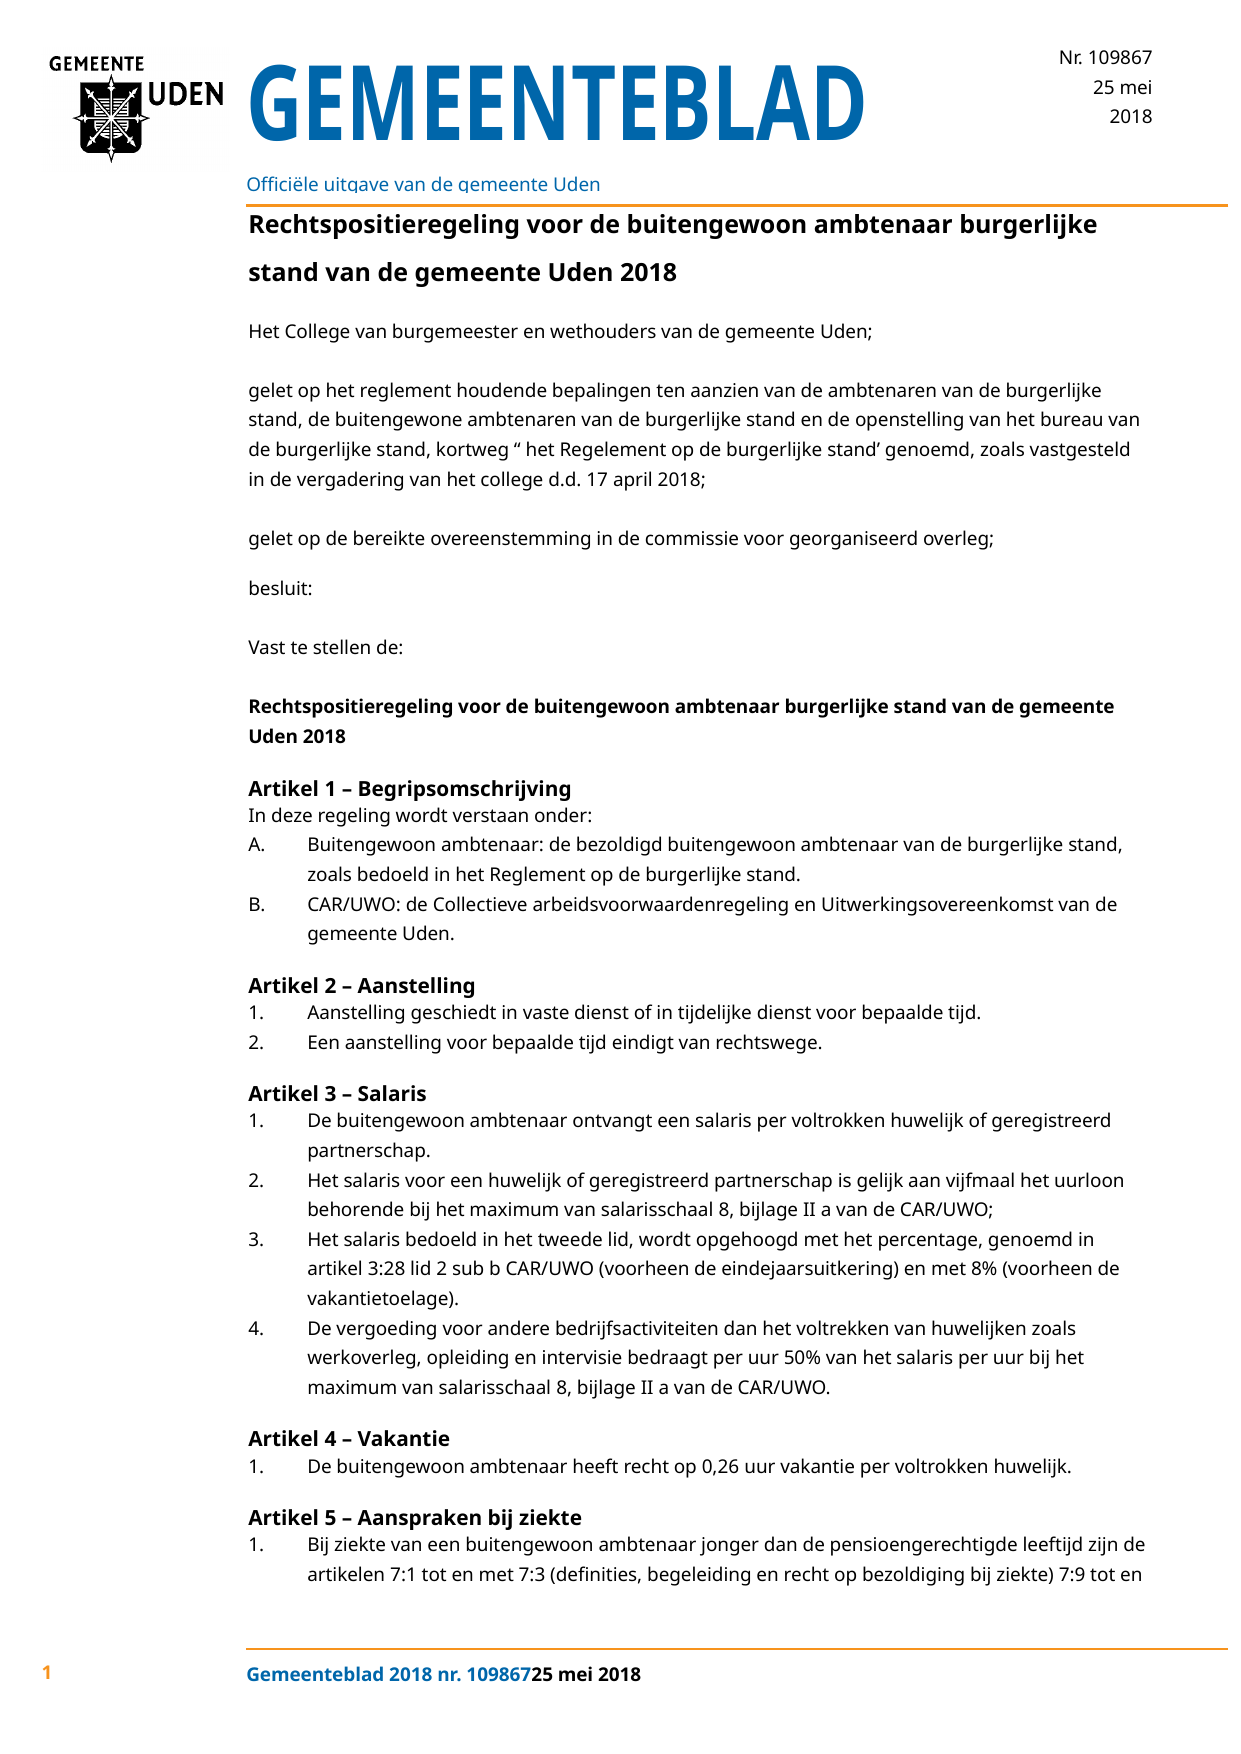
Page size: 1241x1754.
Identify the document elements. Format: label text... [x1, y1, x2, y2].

text Het College van burgemeester en wethouders van de gemeente Uden; [248, 318, 1152, 344]
list Het salaris bedoeld in het tweede lid, wordt opgehoogd met het percentage, genoemd in artikel 3:28 lid 2 sub b CAR/UWO (voorheen de eindejaarsuitkering) en met 8% (voorheen de vakantietoelage). [248, 1226, 1152, 1311]
list Buitengewoon ambtenaar: de bezoldigd buitengewoon ambtenaar van de burgerlijke stand, zoals bedoeld in het Reglement op de burgerlijke stand. [248, 832, 1152, 887]
text Artikel 3 – Salaris [248, 1079, 1152, 1108]
list Aanstelling geschiedt in vaste dienst of in tijdelijke dienst voor bepaalde tijd. [248, 999, 1152, 1025]
list De buitengewoon ambtenaar ontvangt een salaris per voltrokken huwelijk of geregistreerd partnerschap. [248, 1108, 1152, 1163]
text besluit: [248, 575, 1152, 601]
picture [41, 47, 231, 172]
list Bij ziekte van een buitengewoon ambtenaar jonger dan de pensioengerechtigde leeftijd zijn de artikelen 7:1 tot en met 7:3 (definities, begeleiding en recht op bezoldiging bij ziekte) 7:9 tot en [248, 1532, 1152, 1587]
list CAR/UWO: de Collectieve arbeidsvoorwaardenregeling en Uitwerkingsovereenkomst van de gemeente Uden. [248, 891, 1152, 946]
text Artikel 2 – Aanstelling [248, 971, 1152, 999]
text Rechtspositieregeling voor de buitengewoon ambtenaar burgerlijke stand van de gemeente Uden 2018 [248, 207, 1152, 288]
text gelet op de bereikte overeenstemming in de commissie voor georganiseerd overleg; [248, 525, 1152, 551]
text Artikel 4 – Vakantie [248, 1424, 1152, 1453]
text Artikel 5 – Aanspraken bij ziekte [248, 1503, 1152, 1532]
list De buitengewoon ambtenaar heeft recht op 0,26 uur vakantie per voltrokken huwelijk. [248, 1453, 1152, 1478]
text Vast te stellen de: [248, 634, 1152, 660]
text In deze regeling wordt verstaan onder: [248, 802, 1152, 828]
text gelet op het reglement houdende bepalingen ten aanzien van de ambtenaren van de burgerlijke stand, de buitengewone ambtenaren van de burgerlijke stand en de openstelling van het bureau van de burgerlijke stand, kortweg “ het Regelement op de burgerlijke stand’ genoemd, zoals vastgesteld in de vergadering van het college d.d. 17 april 2018; [248, 377, 1152, 492]
text Rechtspositieregeling voor de buitengewoon ambtenaar burgerlijke stand van de gemeente Uden 2018 [248, 694, 1152, 749]
text Artikel 1 – Begripsomschrijving [248, 774, 1152, 802]
list Een aanstelling voor bepaalde tijd eindigt van rechtswege. [248, 1029, 1152, 1054]
list De vergoeding voor andere bedrijfsactiviteiten dan het voltrekken van huwelijken zoals werkoverleg, opleiding en intervisie bedraagt per uur 50% van het salaris per uur bij het maximum van salarisschaal 8, bijlage II a van de CAR/UWO. [248, 1315, 1152, 1400]
list Het salaris voor een huwelijk of geregistreerd partnerschap is gelijk aan vijfmaal het uurloon behorende bij het maximum van salarisschaal 8, bijlage II a van de CAR/UWO; [248, 1167, 1152, 1222]
